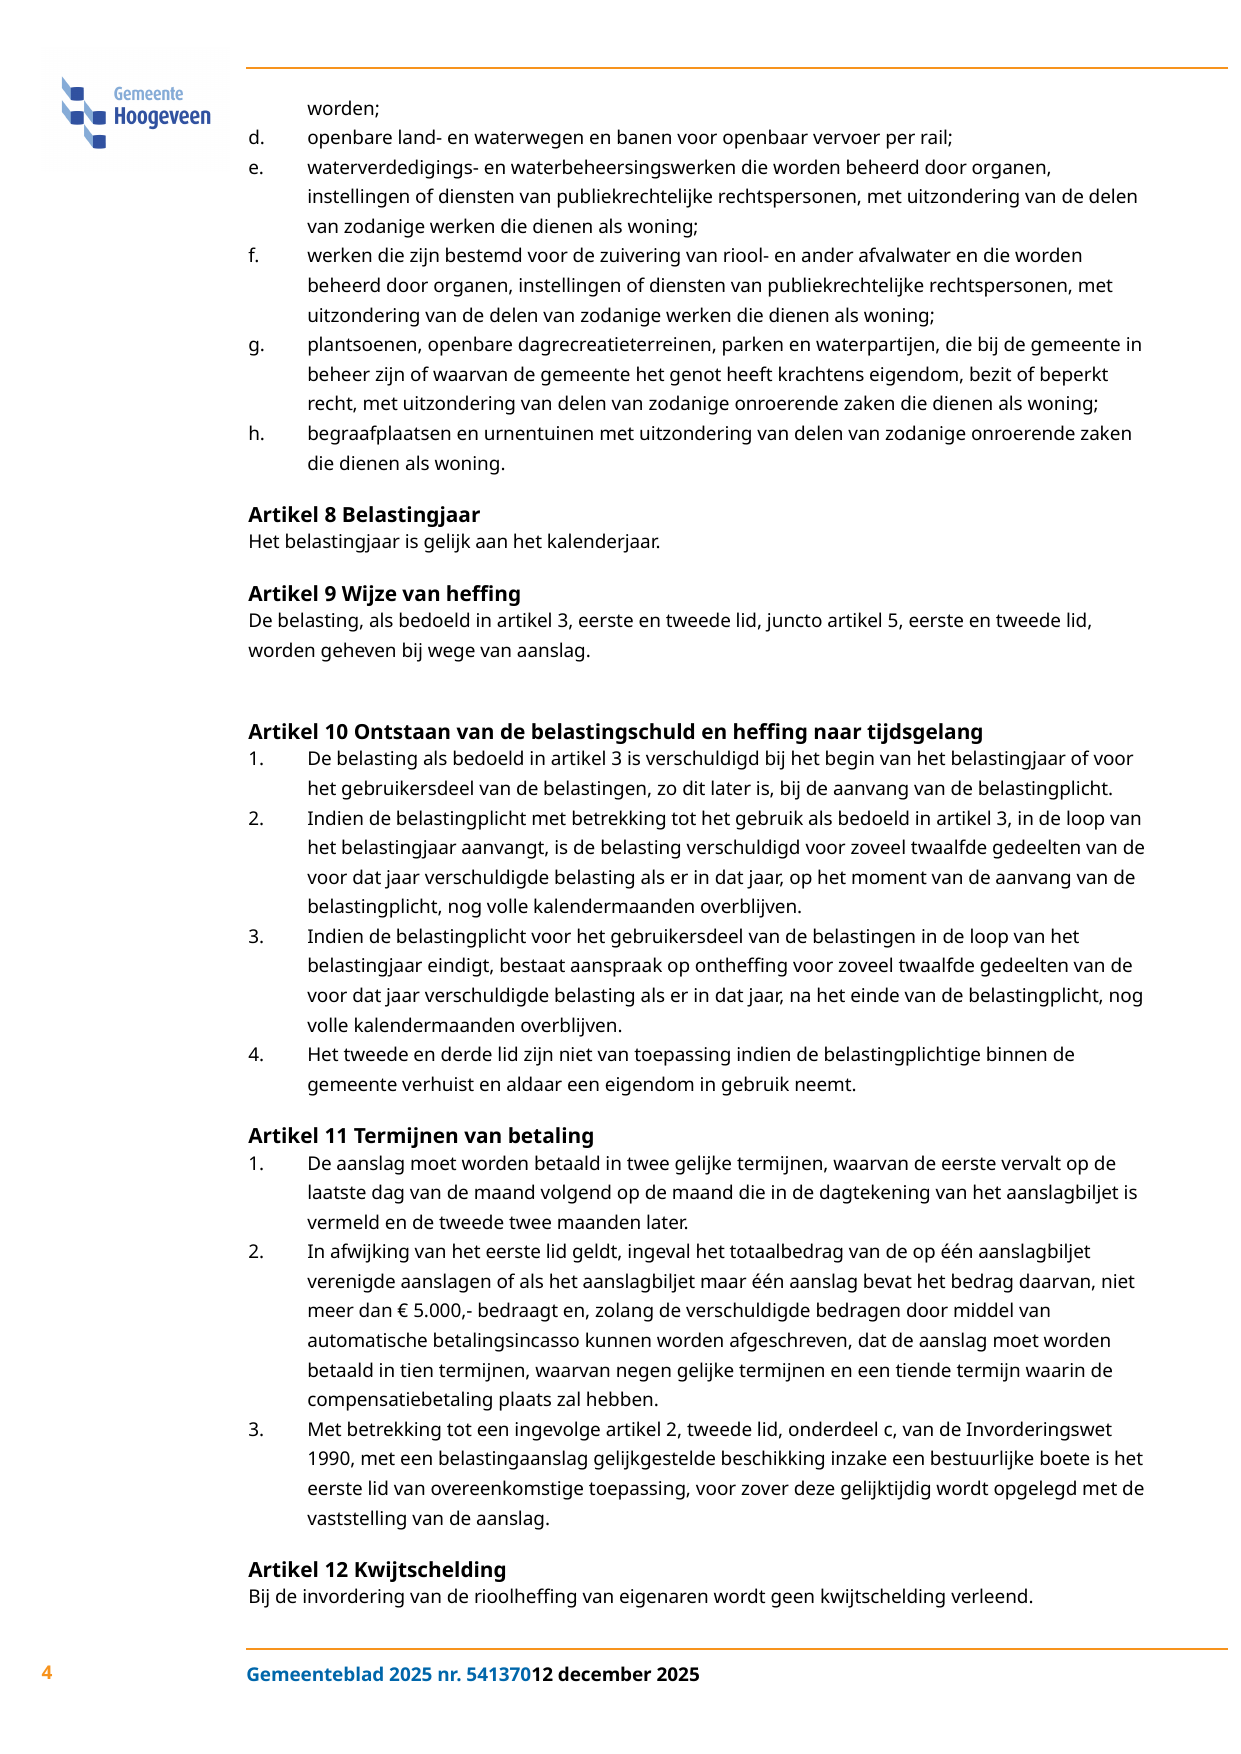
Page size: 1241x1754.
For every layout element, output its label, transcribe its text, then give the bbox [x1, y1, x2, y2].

text Artikel 12 Kwijtschelding [248, 1555, 1152, 1584]
picture [41, 47, 231, 172]
list Het tweede en derde lid zijn niet van toepassing indien de belastingplichtige binnen de gemeente verhuist en aldaar een eigendom in gebruik neemt. [248, 1041, 1152, 1097]
list werken die zijn bestemd voor de zuivering van riool- en ander afvalwater en die worden beheerd door organen, instellingen of diensten van publiekrechtelijke rechtspersonen, met uitzondering van de delen van zodanige werken die dienen als woning; [248, 243, 1152, 328]
list begraafplaatsen en urnentuinen met uitzondering van delen van zodanige onroerende zaken die dienen als woning. [248, 420, 1152, 476]
text Artikel 10 Ontstaan van de belastingschuld en heffing naar tijdsgelang [248, 717, 1152, 746]
text Het belastingjaar is gelijk aan het kalenderjaar. [248, 529, 1152, 554]
text Artikel 11 Termijnen van betaling [248, 1121, 1152, 1150]
list Indien de belastingplicht voor het gebruikersdeel van de belastingen in de loop van het belastingjaar eindigt, bestaat aanspraak op ontheffing voor zoveel twaalfde gedeelten van de voor dat jaar verschuldigde belasting als er in dat jaar, na het einde van de belastingplicht, nog volle kalendermaanden overblijven. [248, 923, 1152, 1037]
list Indien de belastingplicht met betrekking tot het gebruik als bedoeld in artikel 3, in de loop van het belastingjaar aanvangt, is de belasting verschuldigd voor zoveel twaalfde gedeelten van de voor dat jaar verschuldigde belasting als er in dat jaar, op het moment van de aanvang van de belastingplicht, nog volle kalendermaanden overblijven. [248, 805, 1152, 919]
list In afwijking van het eerste lid geldt, ingeval het totaalbedrag van de op één aanslagbiljet verenigde aanslagen of als het aanslagbiljet maar één aanslag bevat het bedrag daarvan, niet meer dan € 5.000,- bedraagt en, zolang de verschuldigde bedragen door middel van automatische betalingsincasso kunnen worden afgeschreven, dat de aanslag moet worden betaald in tien termijnen, waarvan negen gelijke termijnen en een tiende termijn waarin de compensatiebetaling plaats zal hebben. [248, 1238, 1152, 1412]
list De aanslag moet worden betaald in twee gelijke termijnen, waarvan de eerste vervalt op de laatste dag van de maand volgend op de maand die in de dagtekening van het aanslagbiljet is vermeld en de tweede twee maanden later. [248, 1150, 1152, 1235]
list waterverdedigings- en waterbeheersingswerken die worden beheerd door organen, instellingen of diensten van publiekrechtelijke rechtspersonen, met uitzondering van de delen van zodanige werken die dienen als woning; [248, 154, 1152, 239]
list De belasting als bedoeld in artikel 3 is verschuldigd bij het begin van het belastingjaar of voor het gebruikersdeel van de belastingen, zo dit later is, bij de aanvang van de belastingplicht. [248, 746, 1152, 801]
list plantsoenen, openbare dagrecreatieterreinen, parken en waterpartijen, die bij de gemeente in beheer zijn of waarvan de gemeente het genot heeft krachtens eigendom, bezit of beperkt recht, met uitzondering van delen van zodanige onroerende zaken die dienen als woning; [248, 331, 1152, 416]
text Bij de invordering van de rioolheffing van eigenaren wordt geen kwijtschelding verleend. [248, 1584, 1152, 1609]
list openbare land- en waterwegen en banen voor openbaar vervoer per rail; [248, 124, 1152, 150]
list worden; [248, 95, 1152, 121]
list Met betrekking tot een ingevolge artikel 2, tweede lid, onderdeel c, van de Invorderingswet 1990, met een belastingaanslag gelijkgestelde beschikking inzake een bestuurlijke boete is het eerste lid van overeenkomstige toepassing, voor zover deze gelijktijdig wordt opgelegd met de vaststelling van de aanslag. [248, 1416, 1152, 1531]
text Artikel 9 Wijze van heffing [248, 579, 1152, 607]
text Artikel 8 Belastingjaar [248, 500, 1152, 529]
text De belasting, als bedoeld in artikel 3, eerste en tweede lid, juncto artikel 5, eerste en tweede lid, worden geheven bij wege van aanslag. [248, 607, 1152, 663]
